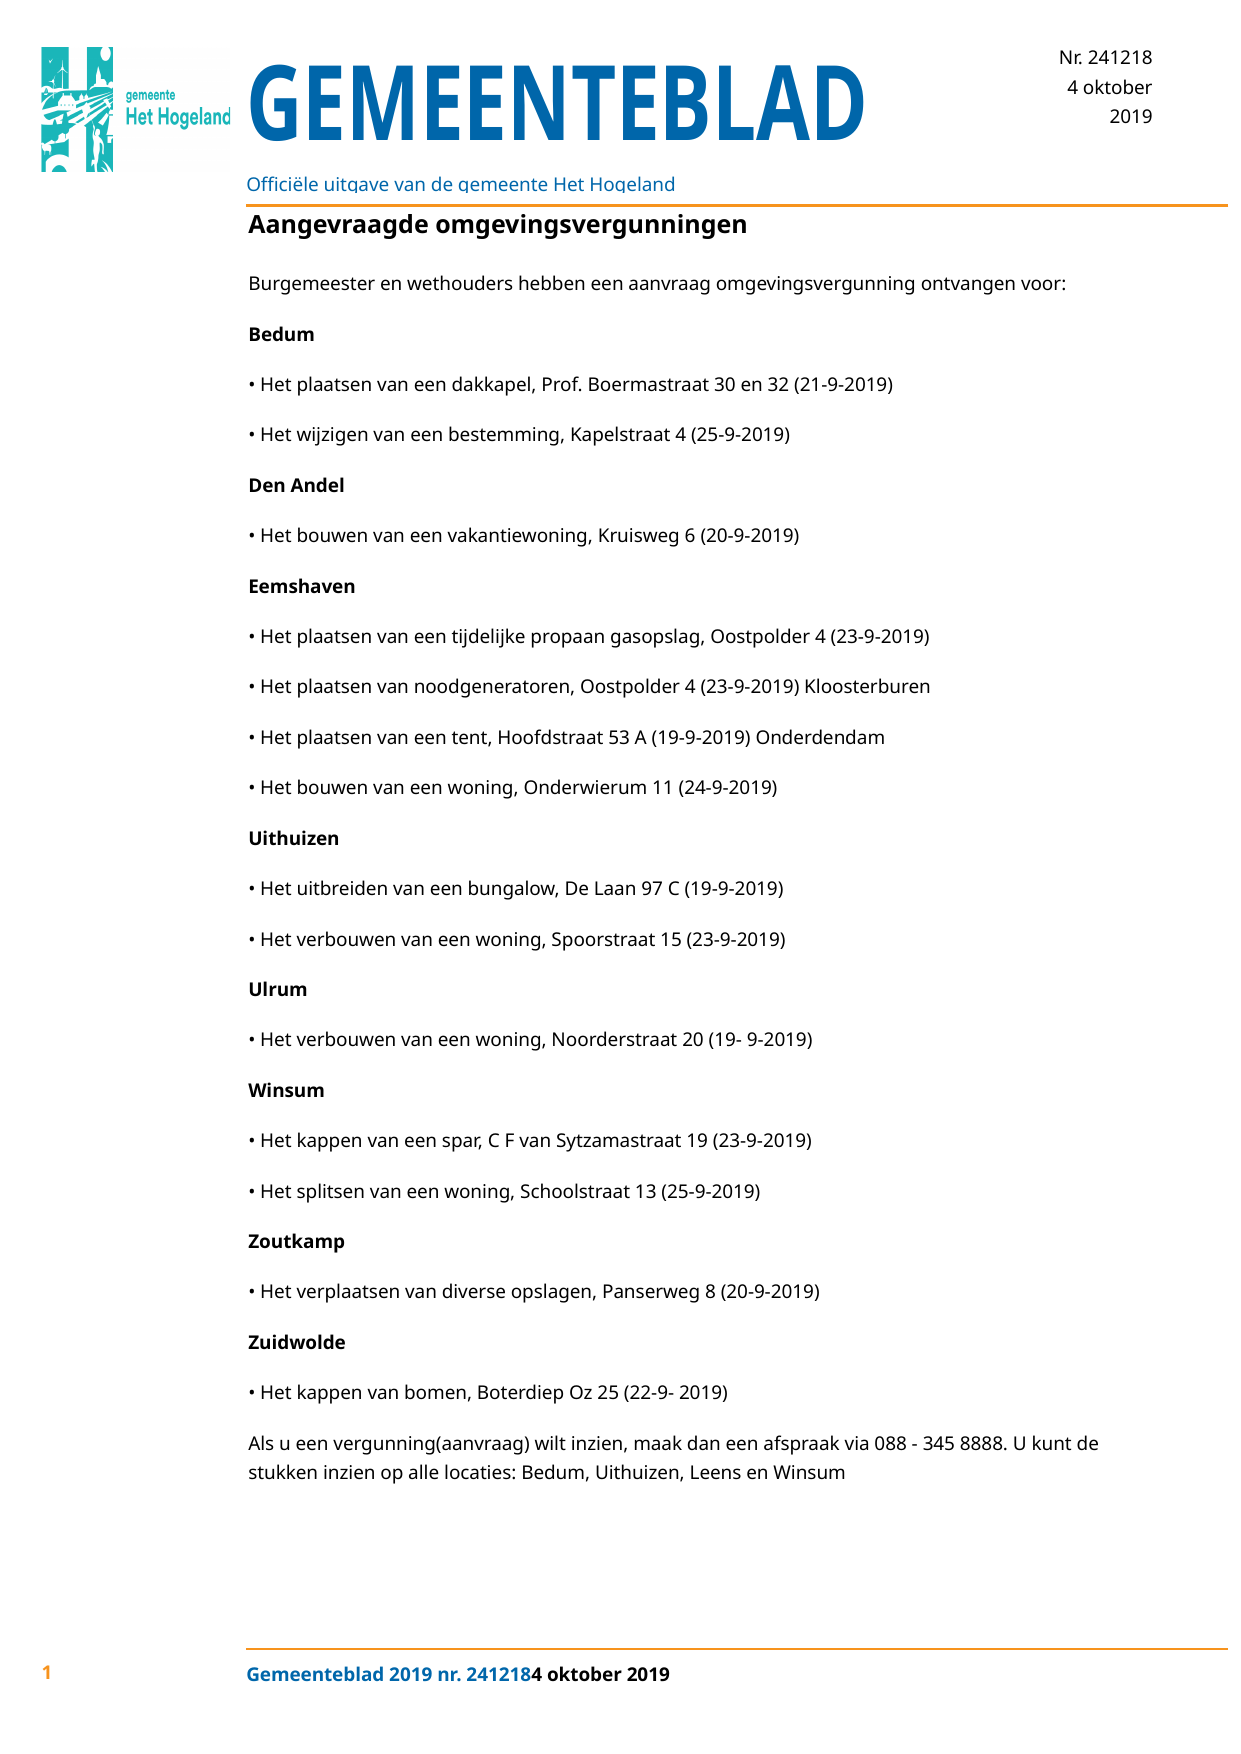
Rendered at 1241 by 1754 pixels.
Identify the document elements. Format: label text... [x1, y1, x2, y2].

text Den Andel [248, 472, 1152, 498]
text Bedum [248, 321, 1152, 346]
text • Het splitsen van een woning, Schoolstraat 13 (25-9-2019) [248, 1178, 1152, 1203]
text • Het bouwen van een vakantiewoning, Kruisweg 6 (20-9-2019) [248, 522, 1152, 548]
text Winsum [248, 1077, 1152, 1103]
text Zuidwolde [248, 1329, 1152, 1355]
picture [41, 47, 231, 172]
text • Het kappen van bomen, Boterdiep Oz 25 (22-9- 2019) [248, 1379, 1152, 1405]
text Zoutkamp [248, 1228, 1152, 1254]
text Ulrum [248, 976, 1152, 1002]
text • Het plaatsen van een tijdelijke propaan gasopslag, Oostpolder 4 (23-9-2019) [248, 623, 1152, 649]
text • Het kappen van een spar, C F van Sytzamastraat 19 (23-9-2019) [248, 1127, 1152, 1153]
text • Het wijzigen van een bestemming, Kapelstraat 4 (25-9-2019) [248, 422, 1152, 447]
text • Het uitbreiden van een bungalow, De Laan 97 C (19-9-2019) [248, 875, 1152, 901]
text • Het bouwen van een woning, Onderwierum 11 (24-9-2019) [248, 774, 1152, 800]
text Aangevraagde omgevingsvergunningen [248, 207, 1152, 241]
text • Het verbouwen van een woning, Spoorstraat 15 (23-9-2019) [248, 926, 1152, 951]
text • Het plaatsen van noodgeneratoren, Oostpolder 4 (23-9-2019) Kloosterburen [248, 674, 1152, 699]
text • Het plaatsen van een tent, Hoofdstraat 53 A (19-9-2019) Onderdendam [248, 724, 1152, 750]
text • Het verbouwen van een woning, Noorderstraat 20 (19- 9-2019) [248, 1027, 1152, 1052]
text Burgemeester en wethouders hebben een aanvraag omgevingsvergunning ontvangen voor: [248, 270, 1152, 296]
text • Het plaatsen van een dakkapel, Prof. Boermastraat 30 en 32 (21-9-2019) [248, 371, 1152, 397]
text Eemshaven [248, 573, 1152, 598]
text • Het verplaatsen van diverse opslagen, Panserweg 8 (20-9-2019) [248, 1279, 1152, 1304]
text Uithuizen [248, 825, 1152, 851]
text Als u een vergunning(aanvraag) wilt inzien, maak dan een afspraak via 088 - 345 8888. U kunt de stukken inzien op alle locaties: Bedum, Uithuizen, Leens en Winsum [248, 1430, 1152, 1485]
